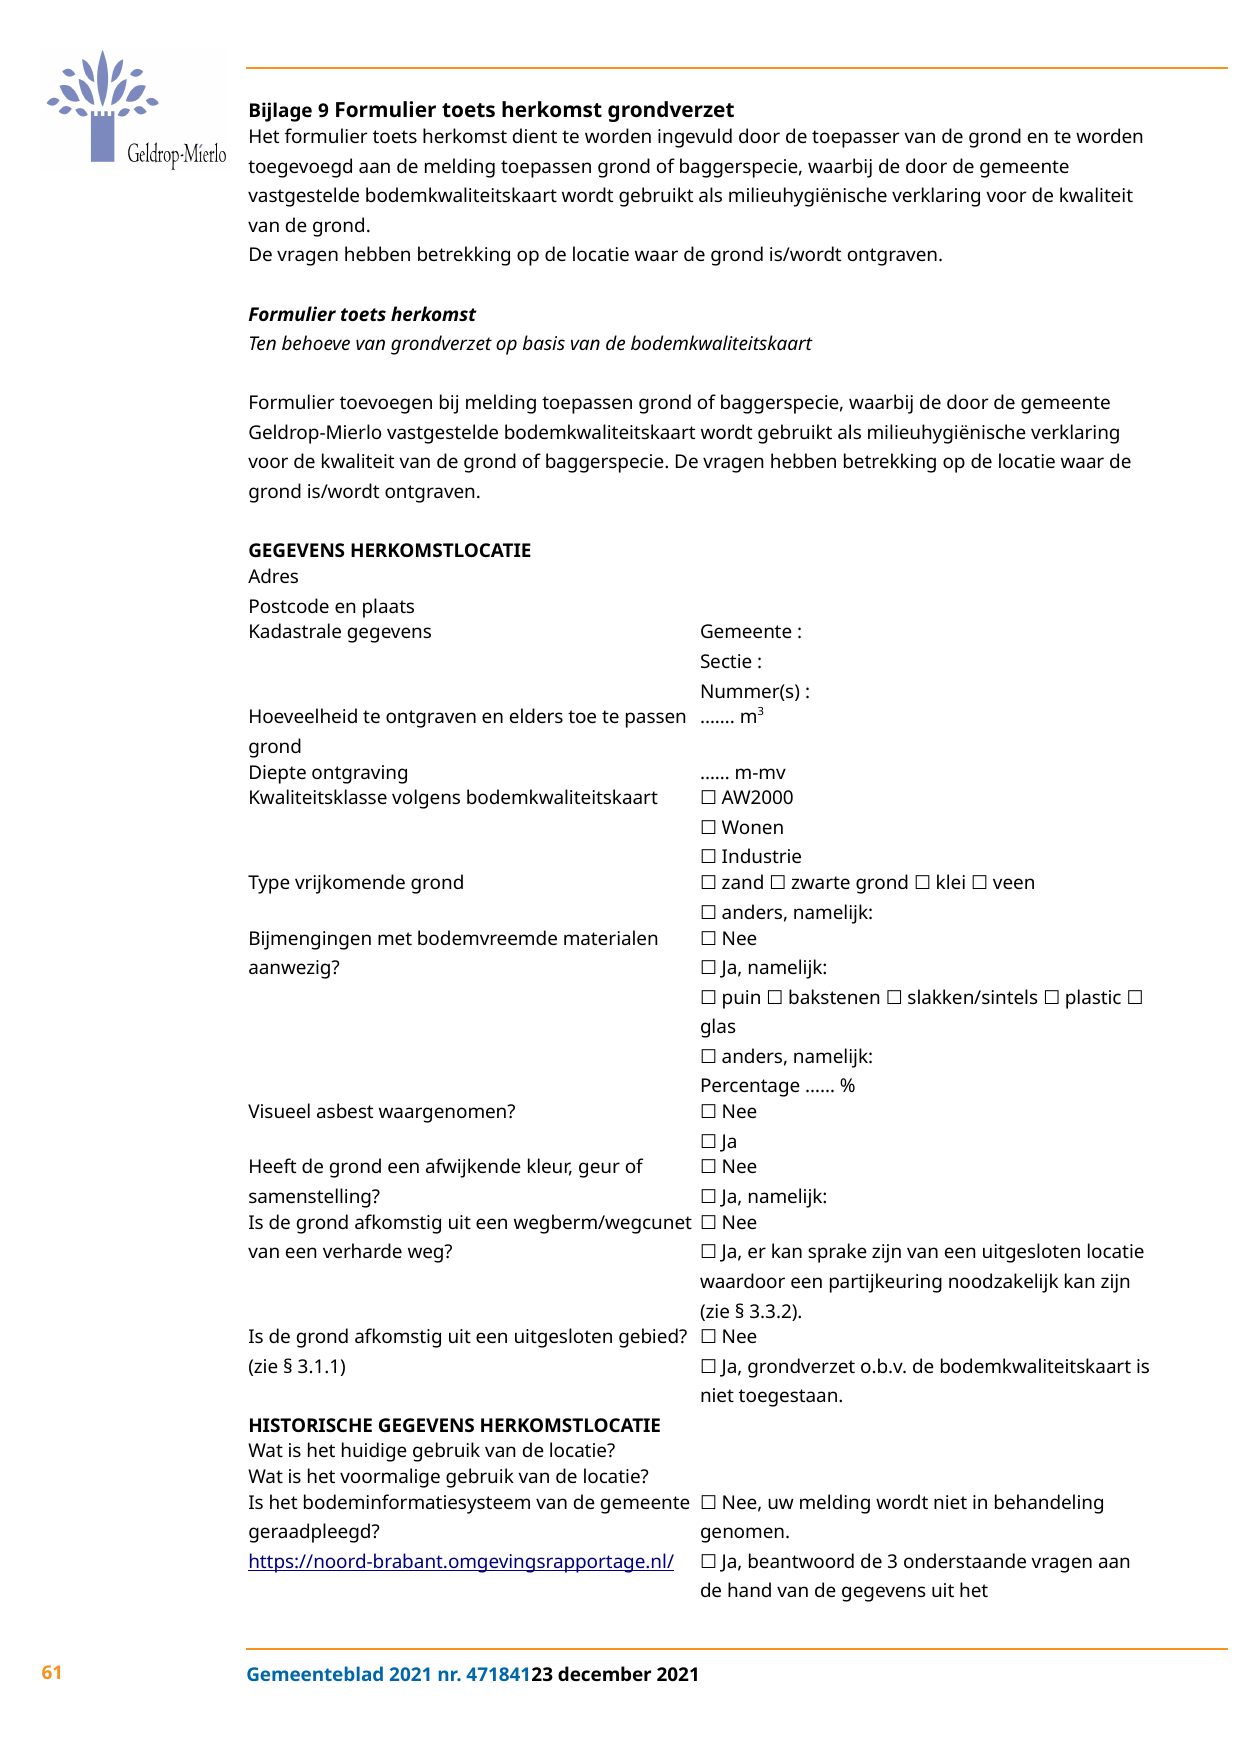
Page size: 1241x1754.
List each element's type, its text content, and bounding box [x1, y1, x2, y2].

table_header HISTORISCHE GEGEVENS HERKOMSTLOCATIE [248, 1412, 1152, 1437]
table_cell Kwaliteitsklasse volgens bodemkwaliteitskaart [248, 785, 700, 869]
table_cell ☐ Nee ☐ Ja, grondverzet o.b.v. de bodemkwaliteitskaart is niet toegestaan. [700, 1324, 1152, 1408]
text Formulier toets herkomst [248, 301, 1152, 327]
text De vragen hebben betrekking op de locatie waar de grond is/wordt ontgraven. [248, 242, 1152, 267]
table_cell Diepte ontgraving [248, 759, 700, 784]
text Bijlage 9 Formulier toets herkomst grondverzet [248, 95, 1152, 123]
table_cell ☐ zand ☐ zwarte grond ☐ klei ☐ veen ☐ anders, namelijk: [700, 870, 1152, 925]
table_cell Hoeveelheid te ontgraven en elders toe te passen grond [248, 704, 700, 759]
table_header GEGEVENS HERKOMSTLOCATIE [248, 538, 1152, 563]
text Formulier toevoegen bij melding toepassen grond of baggerspecie, waarbij de door de gemeente Geldrop-Mierlo vastgestelde bodemkwaliteitskaart wordt gebruikt als milieuhygiënische verklaring voor de kwaliteit van de grond of baggerspecie. De vragen hebben betrekking op de locatie waar de grond is/wordt ontgraven. [248, 389, 1152, 504]
table_cell Is het bodeminformatiesysteem van de gemeente geraadpleegd? https://noord-brabant.omgevingsrapportage.nl/ [248, 1489, 700, 1603]
table_cell [700, 563, 1152, 619]
table_cell Adres Postcode en plaats [248, 563, 700, 619]
table_cell Type vrijkomende grond [248, 870, 700, 925]
table_cell Kadastrale gegevens [248, 619, 700, 703]
table_cell Wat is het voormalige gebruik van de locatie? [248, 1463, 700, 1489]
table_cell ☐ Nee ☐ Ja, namelijk: [700, 1154, 1152, 1209]
table_cell ☐ Nee ☐ Ja, namelijk: ☐ puin ☐ bakstenen ☐ slakken/sintels ☐ plastic ☐ glas ☐ anders, namelijk: Percentage …… % [700, 925, 1152, 1098]
table_cell ☐ AW2000 ☐ Wonen ☐ Industrie [700, 785, 1152, 869]
table_cell ☐ Nee, uw melding wordt niet in behandeling genomen. ☐ Ja, beantwoord de 3 onderstaande vragen aan de hand van de gegevens uit het [700, 1489, 1152, 1603]
table_cell Bijmengingen met bodemvreemde materialen aanwezig? [248, 925, 700, 1098]
text Ten behoeve van grondverzet op basis van de bodemkwaliteitskaart [248, 330, 1152, 356]
picture [41, 47, 231, 172]
table_cell [700, 1463, 1152, 1489]
table_cell Gemeente : Sectie : Nummer(s) : [700, 619, 1152, 703]
table_cell Is de grond afkomstig uit een wegberm/wegcunet van een verharde weg? [248, 1209, 700, 1323]
table_cell [700, 1438, 1152, 1463]
table_cell ……. m3 [700, 704, 1152, 759]
table_cell ☐ Nee ☐ Ja [700, 1099, 1152, 1154]
table_cell …… m-mv [700, 759, 1152, 784]
table_cell Is de grond afkomstig uit een uitgesloten gebied? (zie § 3.1.1) [248, 1324, 700, 1408]
table_cell Heeft de grond een afwijkende kleur, geur of samenstelling? [248, 1154, 700, 1209]
table_cell Visueel asbest waargenomen? [248, 1099, 700, 1154]
table_cell ☐ Nee ☐ Ja, er kan sprake zijn van een uitgesloten locatie waardoor een partijkeuring noodzakelijk kan zijn (zie § 3.3.2). [700, 1209, 1152, 1323]
text Het formulier toets herkomst dient te worden ingevuld door de toepasser van de grond en te worden toegevoegd aan de melding toepassen grond of baggerspecie, waarbij de door de gemeente vastgestelde bodemkwaliteitskaart wordt gebruikt als milieuhygiënische verklaring voor de kwaliteit van de grond. [248, 123, 1152, 238]
table_cell Wat is het huidige gebruik van de locatie? [248, 1438, 700, 1463]
